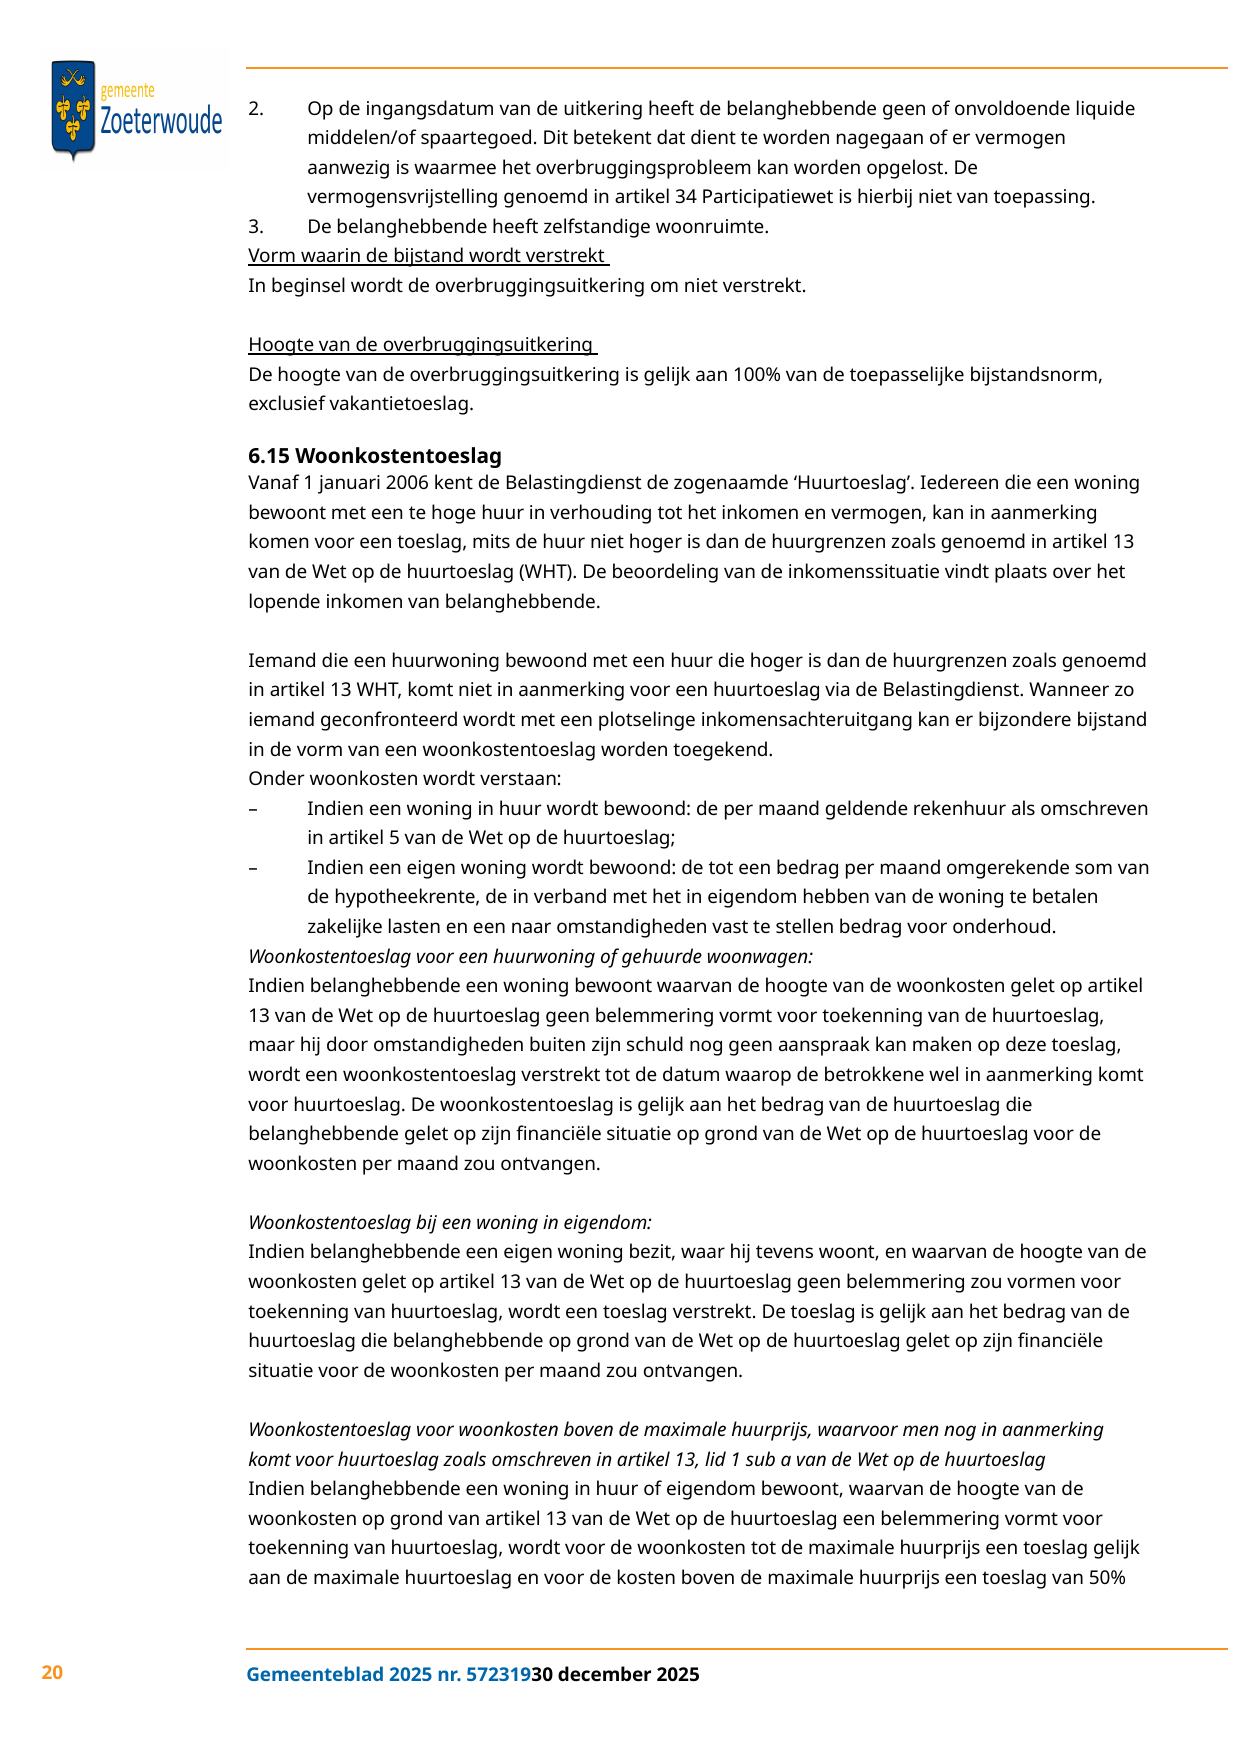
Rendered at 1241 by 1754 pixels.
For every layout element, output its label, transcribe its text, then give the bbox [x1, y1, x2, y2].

list Indien een eigen woning wordt bewoond: de tot een bedrag per maand omgerekende som van de hypotheekrente, de in verband met het in eigendom hebben van de woning te betalen zakelijke lasten en een naar omstandigheden vast te stellen bedrag voor onderhoud. [248, 854, 1152, 939]
text Indien belanghebbende een woning in huur of eigendom bewoont, waarvan de hoogte van de woonkosten op grond van artikel 13 van de Wet op de huurtoeslag een belemmering vormt voor toekenning van huurtoeslag, wordt voor de woonkosten tot de maximale huurprijs een toeslag gelijk aan de maximale huurtoeslag en voor de kosten boven de maximale huurprijs een toeslag van 50% [248, 1475, 1152, 1590]
list Indien een woning in huur wordt bewoond: de per maand geldende rekenhuur als omschreven in artikel 5 van de Wet op de huurtoeslag; [248, 795, 1152, 850]
text Onder woonkosten wordt verstaan: [248, 765, 1152, 791]
text Indien belanghebbende een woning bewoont waarvan de hoogte van de woonkosten gelet op artikel 13 van de Wet op de huurtoeslag geen belemmering vormt voor toekenning van de huurtoeslag, maar hij door omstandigheden buiten zijn schuld nog geen aanspraak kan maken op deze toeslag, wordt een woonkostentoeslag verstrekt tot de datum waarop de betrokkene wel in aanmerking komt voor huurtoeslag. De woonkostentoeslag is gelijk aan het bedrag van de huurtoeslag die belanghebbende gelet op zijn financiële situatie op grond van de Wet op de huurtoeslag voor de woonkosten per maand zou ontvangen. [248, 972, 1152, 1176]
picture [41, 47, 231, 172]
text Indien belanghebbende een eigen woning bezit, waar hij tevens woont, en waarvan de hoogte van de woonkosten gelet op artikel 13 van de Wet op de huurtoeslag geen belemmering zou vormen voor toekenning van huurtoeslag, wordt een toeslag verstrekt. De toeslag is gelijk aan het bedrag van de huurtoeslag die belanghebbende op grond van de Wet op de huurtoeslag gelet op zijn financiële situatie voor de woonkosten per maand zou ontvangen. [248, 1239, 1152, 1383]
list Op de ingangsdatum van de uitkering heeft de belanghebbende geen of onvoldoende liquide middelen/of spaartegoed. Dit betekent dat dient te worden nagegaan of er vermogen aanwezig is waarmee het overbruggingsprobleem kan worden opgelost. De vermogensvrijstelling genoemd in artikel 34 Participatiewet is hierbij niet van toepassing. [248, 95, 1152, 209]
text Woonkostentoeslag voor een huurwoning of gehuurde woonwagen: [248, 943, 1152, 968]
list De belanghebbende heeft zelfstandige woonruimte. [248, 213, 1152, 239]
text Vorm waarin de bijstand wordt verstrekt [248, 243, 1152, 268]
text Hoogte van de overbruggingsuitkering [248, 331, 1152, 357]
text 6.15 Woonkostentoeslag [248, 441, 1152, 469]
text De hoogte van de overbruggingsuitkering is gelijk aan 100% van de toepasselijke bijstandsnorm, exclusief vakantietoeslag. [248, 361, 1152, 416]
text Vanaf 1 januari 2006 kent de Belastingdienst de zogenaamde ‘Huurtoeslag’. Iedereen die een woning bewoont met een te hoge huur in verhouding tot het inkomen en vermogen, kan in aanmerking komen voor een toeslag, mits de huur niet hoger is dan de huurgrenzen zoals genoemd in artikel 13 van de Wet op de huurtoeslag (WHT). De beoordeling van de inkomenssituatie vindt plaats over het lopende inkomen van belanghebbende. [248, 469, 1152, 613]
text Woonkostentoeslag bij een woning in eigendom: [248, 1209, 1152, 1235]
text In beginsel wordt de overbruggingsuitkering om niet verstrekt. [248, 272, 1152, 298]
text Woonkostentoeslag voor woonkosten boven de maximale huurprijs, waarvoor men nog in aanmerking komt voor huurtoeslag zoals omschreven in artikel 13, lid 1 sub a van de Wet op de huurtoeslag [248, 1416, 1152, 1471]
text Iemand die een huurwoning bewoond met een huur die hoger is dan de huurgrenzen zoals genoemd in artikel 13 WHT, komt niet in aanmerking voor een huurtoeslag via de Belastingdienst. Wanneer zo iemand geconfronteerd wordt met een plotselinge inkomensachteruitgang kan er bijzondere bijstand in de vorm van een woonkostentoeslag worden toegekend. [248, 647, 1152, 761]
